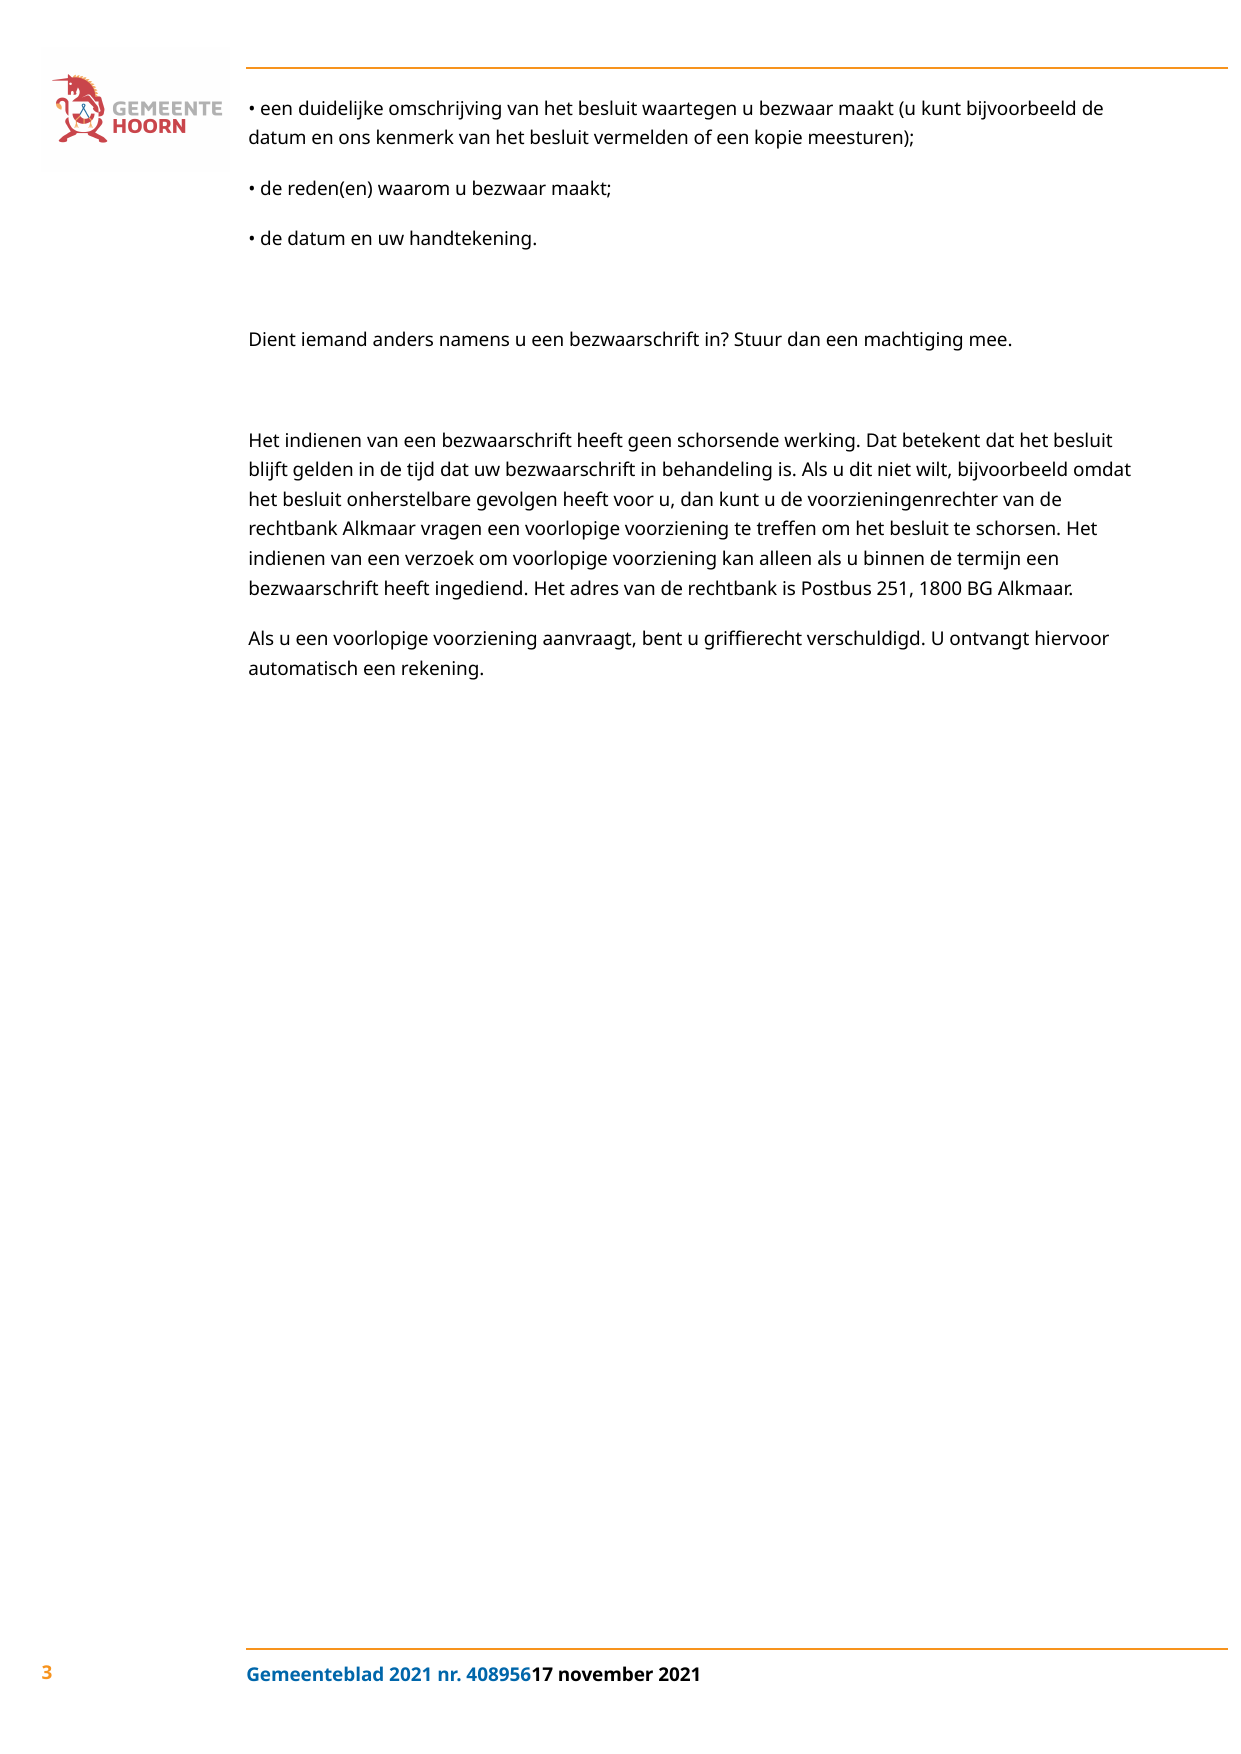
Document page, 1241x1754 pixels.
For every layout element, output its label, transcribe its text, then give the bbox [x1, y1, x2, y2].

text • een duidelijke omschrijving van het besluit waartegen u bezwaar maakt (u kunt bijvoorbeeld de datum en ons kenmerk van het besluit vermelden of een kopie meesturen); [248, 95, 1152, 150]
text Het indienen van een bezwaarschrift heeft geen schorsende werking. Dat betekent dat het besluit blijft gelden in de tijd dat uw bezwaarschrift in behandeling is. Als u dit niet wilt, bijvoorbeeld omdat het besluit onherstelbare gevolgen heeft voor u, dan kunt u de voorzieningenrechter van de rechtbank Alkmaar vragen een voorlopige voorziening te treffen om het besluit te schorsen. Het indienen van een verzoek om voorlopige voorziening kan alleen als u binnen de termijn een bezwaarschrift heeft ingediend. Het adres van de rechtbank is Postbus 251, 1800 BG Alkmaar. [248, 427, 1152, 601]
picture [41, 47, 231, 172]
text Als u een voorlopige voorziening aanvraagt, bent u griffierecht verschuldigd. U ontvangt hiervoor automatisch een rekening. [248, 625, 1152, 681]
text Dient iemand anders namens u een bezwaarschrift in? Stuur dan een machtiging mee. [248, 326, 1152, 352]
text • de datum en uw handtekening. [248, 225, 1152, 251]
text • de reden(en) waarom u bezwaar maakt; [248, 175, 1152, 201]
